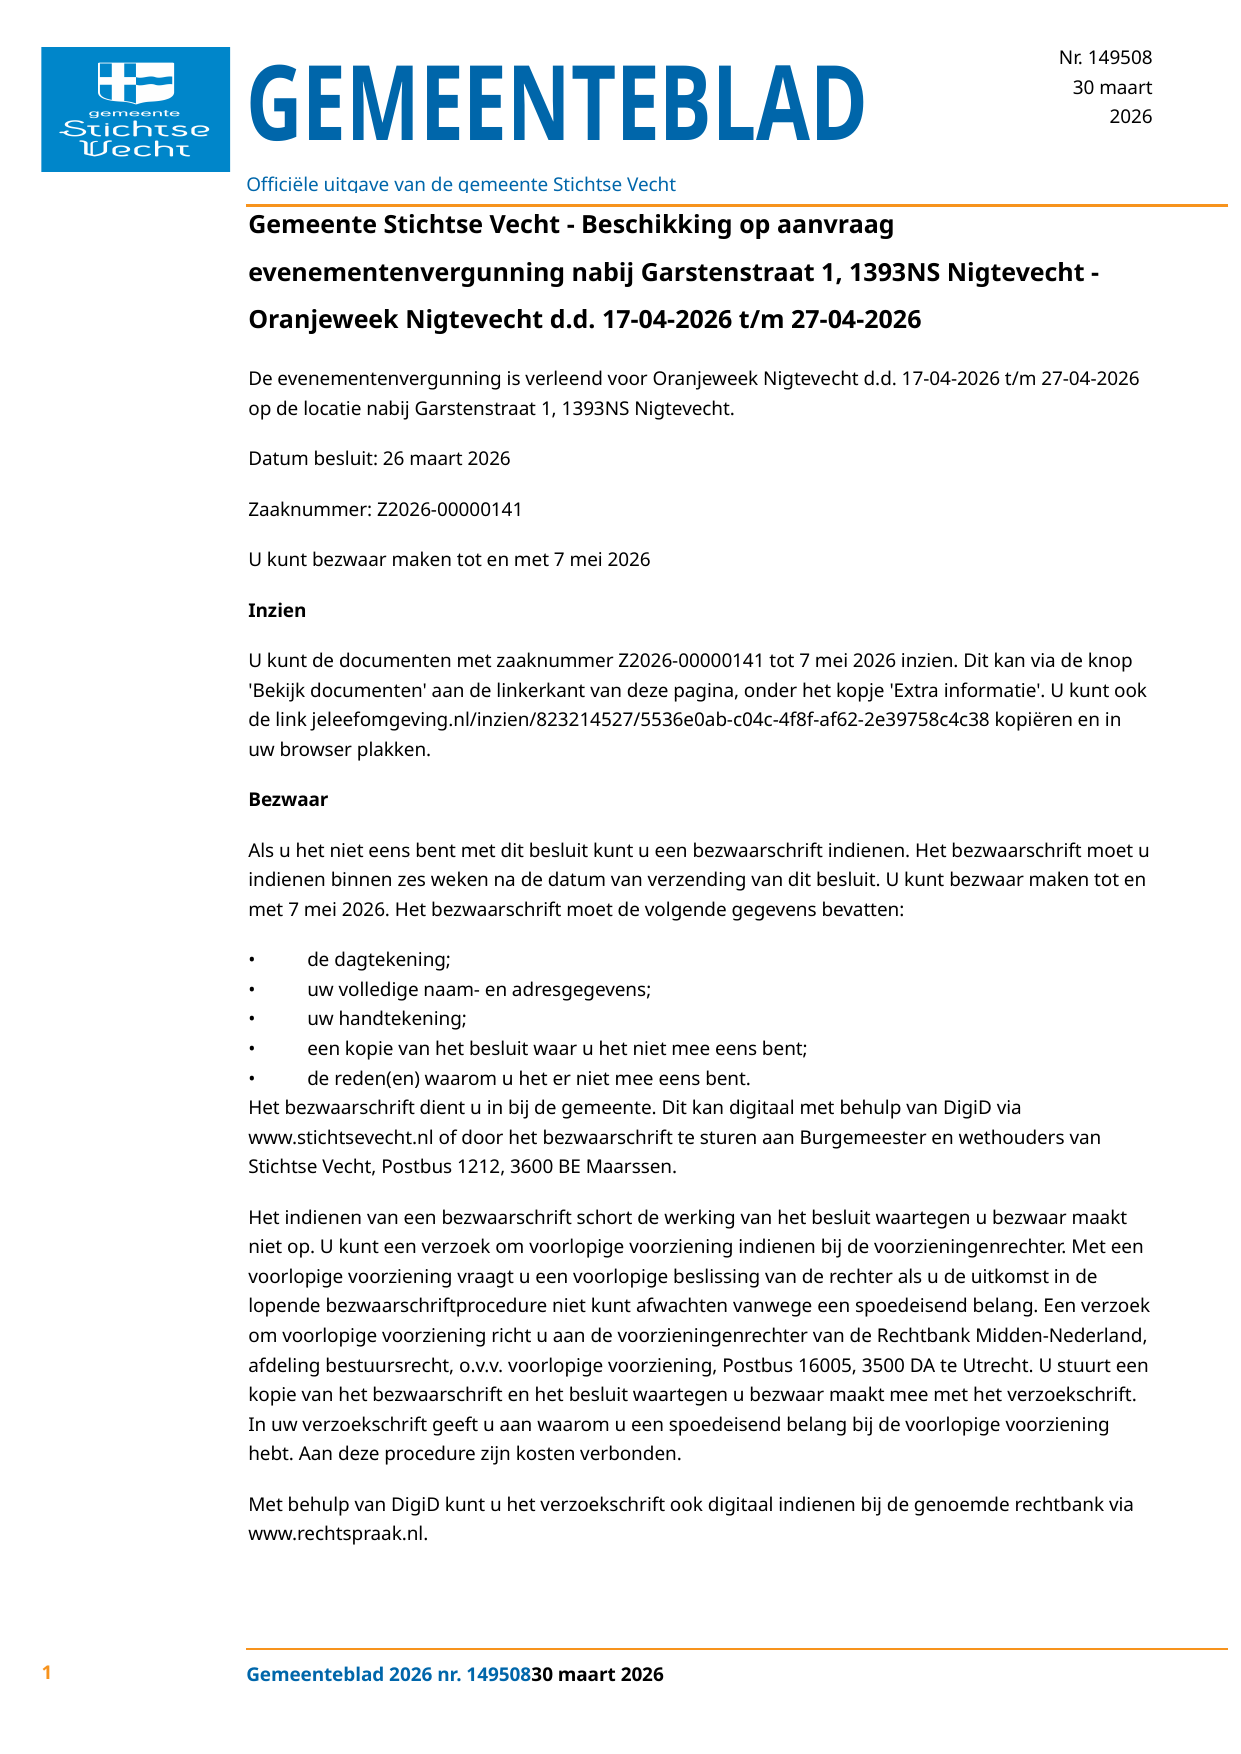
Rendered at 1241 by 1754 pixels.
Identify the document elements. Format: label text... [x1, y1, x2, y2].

text Gemeente Stichtse Vecht - Beschikking op aanvraag evenementenvergunning nabij Garstenstraat 1, 1393NS Nigtevecht - Oranjeweek Nigtevecht d.d. 17-04-2026 t/m 27-04-2026 [248, 207, 1152, 336]
list uw handtekening; [248, 1006, 1152, 1031]
text Datum besluit: 26 maart 2026 [248, 446, 1152, 471]
text Het bezwaarschrift dient u in bij de gemeente. Dit kan digitaal met behulp van DigiD via www.stichtsevecht.nl of door het bezwaarschrift te sturen aan Burgemeester en wethouders van Stichtse Vecht, Postbus 1212, 3600 BE Maarssen. [248, 1094, 1152, 1179]
text U kunt bezwaar maken tot en met 7 mei 2026 [248, 546, 1152, 572]
text Met behulp van DigiD kunt u het verzoekschrift ook digitaal indienen bij de genoemde rechtbank via www.rechtspraak.nl. [248, 1491, 1152, 1546]
text U kunt de documenten met zaaknummer Z2026-00000141 tot 7 mei 2026 inzien. Dit kan via de knop 'Bekijk documenten' aan de linkerkant van deze pagina, onder het kopje 'Extra informatie'. U kunt ook de link jeleefomgeving.nl/inzien/823214527/5536e0ab-c04c-4f8f-af62-2e39758c4c38 kopiëren en in uw browser plakken. [248, 647, 1152, 762]
text Bezwaar [248, 786, 1152, 812]
list de reden(en) waarom u het er niet mee eens bent. [248, 1065, 1152, 1090]
list een kopie van het besluit waar u het niet mee eens bent; [248, 1035, 1152, 1061]
picture [99, 63, 135, 101]
list de dagtekening; [248, 946, 1152, 972]
text Zaaknummer: Z2026-00000141 [248, 496, 1152, 522]
text Het indienen van een bezwaarschrift schort de werking van het besluit waartegen u bezwaar maakt niet op. U kunt een verzoek om voorlopige voorziening indienen bij de voorzieningenrechter. Met een voorlopige voorziening vraagt u een voorlopige beslissing van de rechter als u de uitkomst in de lopende bezwaarschriftprocedure niet kunt afwachten vanwege een spoedeisend belang. Een verzoek om voorlopige voorziening richt u aan de voorzieningenrechter van de Rechtbank Midden-Nederland, afdeling bestuursrecht, o.v.v. voorlopige voorziening, Postbus 16005, 3500 DA te Utrecht. U stuurt een kopie van het bezwaarschrift en het besluit waartegen u bezwaar maakt mee met het verzoekschrift. In uw verzoekschrift geeft u aan waarom u een spoedeisend belang bij de voorlopige voorziening hebt. Aan deze procedure zijn kosten verbonden. [248, 1204, 1152, 1466]
text Inzien [248, 597, 1152, 622]
text De evenementenvergunning is verleend voor Oranjeweek Nigtevecht d.d. 17-04-2026 t/m 27-04-2026 op de locatie nabij Garstenstraat 1, 1393NS Nigtevecht. [248, 366, 1152, 421]
text Als u het niet eens bent met dit besluit kunt u een bezwaarschrift indienen. Het bezwaarschrift moet u indienen binnen zes weken na de datum van verzending van dit besluit. U kunt bezwaar maken tot en met 7 mei 2026. Het bezwaarschrift moet de volgende gegevens bevatten: [248, 837, 1152, 922]
list uw volledige naam- en adresgegevens; [248, 976, 1152, 1002]
picture [137, 63, 174, 103]
